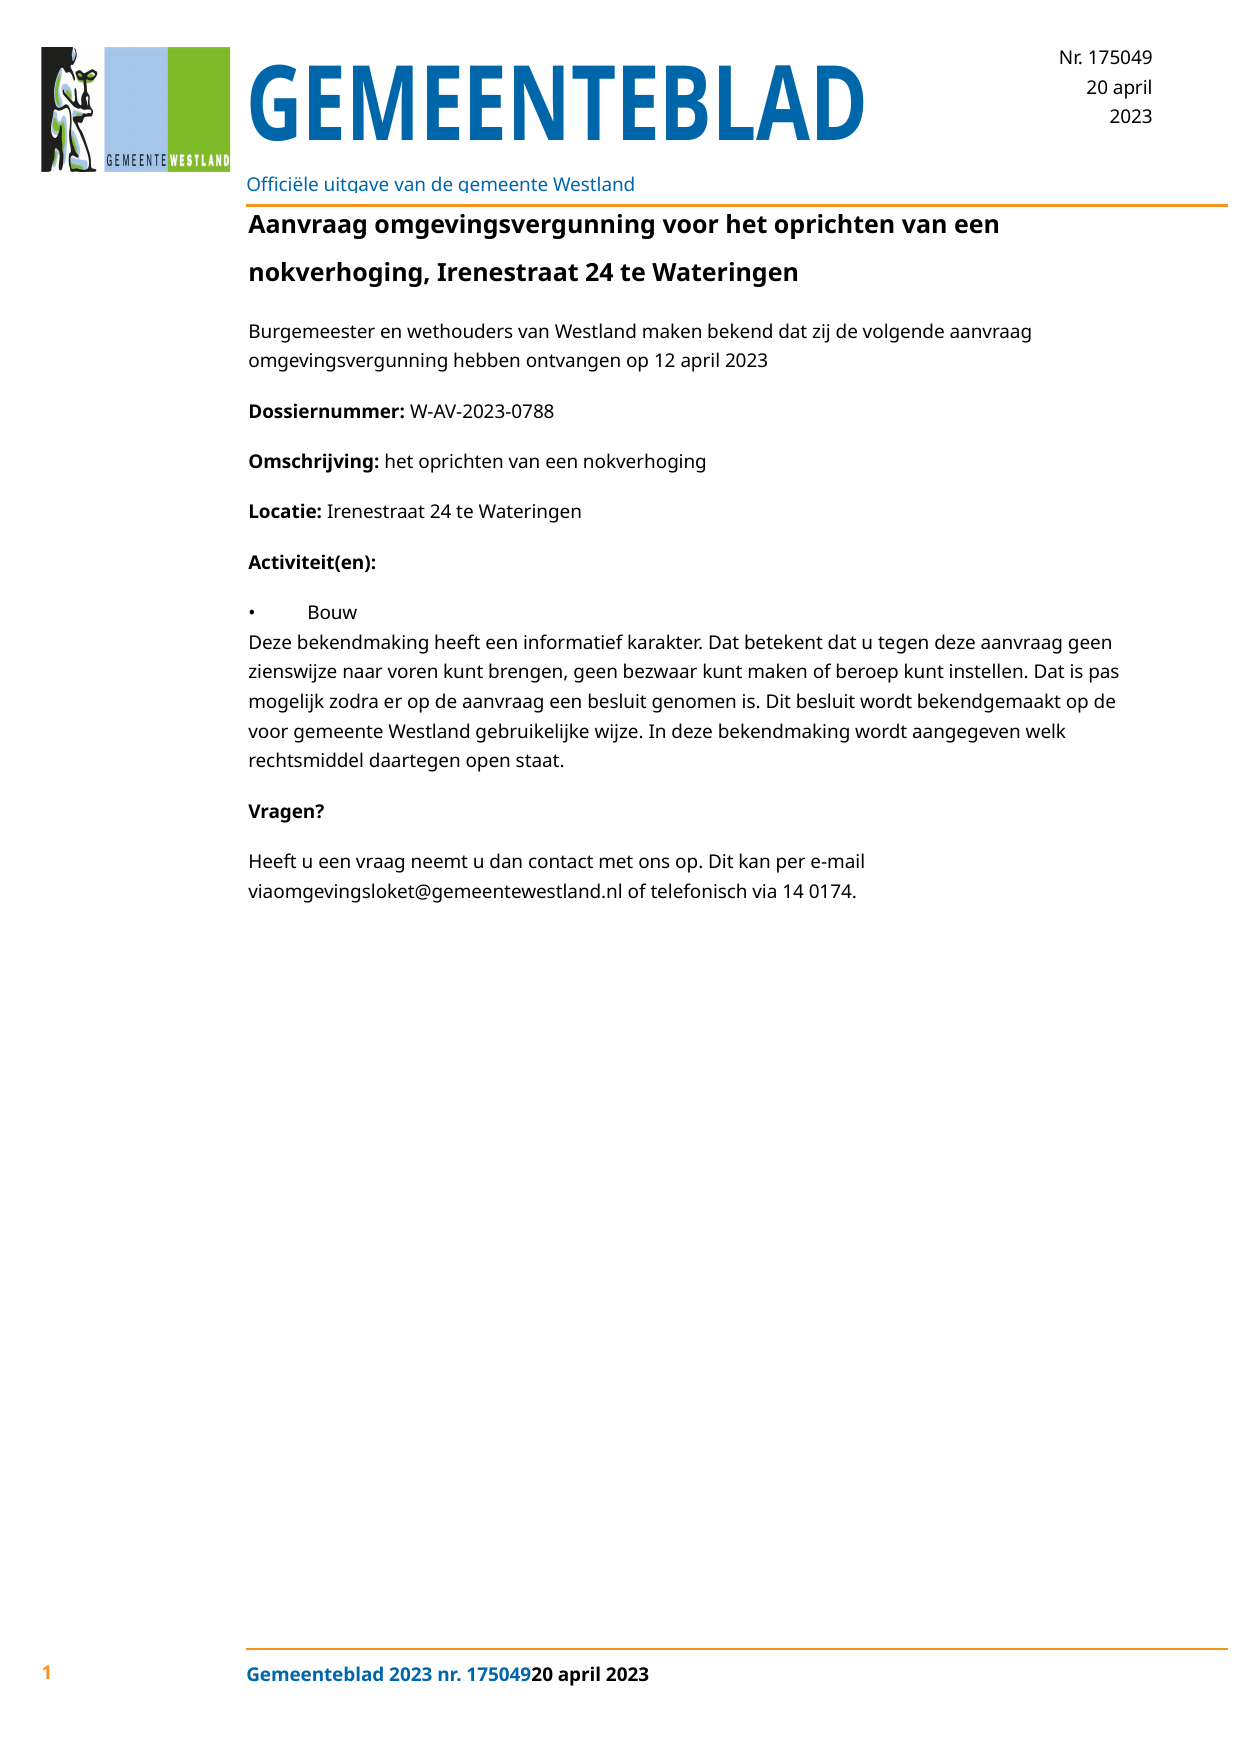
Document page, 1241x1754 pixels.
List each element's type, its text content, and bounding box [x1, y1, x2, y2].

text Deze bekendmaking heeft een informatief karakter. Dat betekent dat u tegen deze aanvraag geen zienswijze naar voren kunt brengen, geen bezwaar kunt maken of beroep kunt instellen. Dat is pas mogelijk zodra er op de aanvraag een besluit genomen is. Dit besluit wordt bekendgemaakt op de voor gemeente Westland gebruikelijke wijze. In deze bekendmaking wordt aangegeven welk rechtsmiddel daartegen open staat. [248, 629, 1152, 773]
text Burgemeester en wethouders van Westland maken bekend dat zij de volgende aanvraag omgevingsvergunning hebben ontvangen op 12 april 2023 [248, 318, 1152, 373]
text Omschrijving: het oprichten van een nokverhoging [248, 448, 1152, 474]
text Heeft u een vraag neemt u dan contact met ons op. Dit kan per e-mail viaomgevingsloket@gemeentewestland.nl of telefonisch via 14 0174. [248, 848, 1152, 904]
text Dossiernummer: W-AV-2023-0788 [248, 398, 1152, 424]
text Locatie: Irenestraat 24 te Wateringen [248, 499, 1152, 524]
text Activiteit(en): [248, 549, 1152, 575]
list Bouw [248, 599, 1152, 625]
text Vragen? [248, 798, 1152, 824]
picture [41, 47, 231, 172]
text Aanvraag omgevingsvergunning voor het oprichten van een nokverhoging, Irenestraat 24 te Wateringen [248, 207, 1152, 288]
